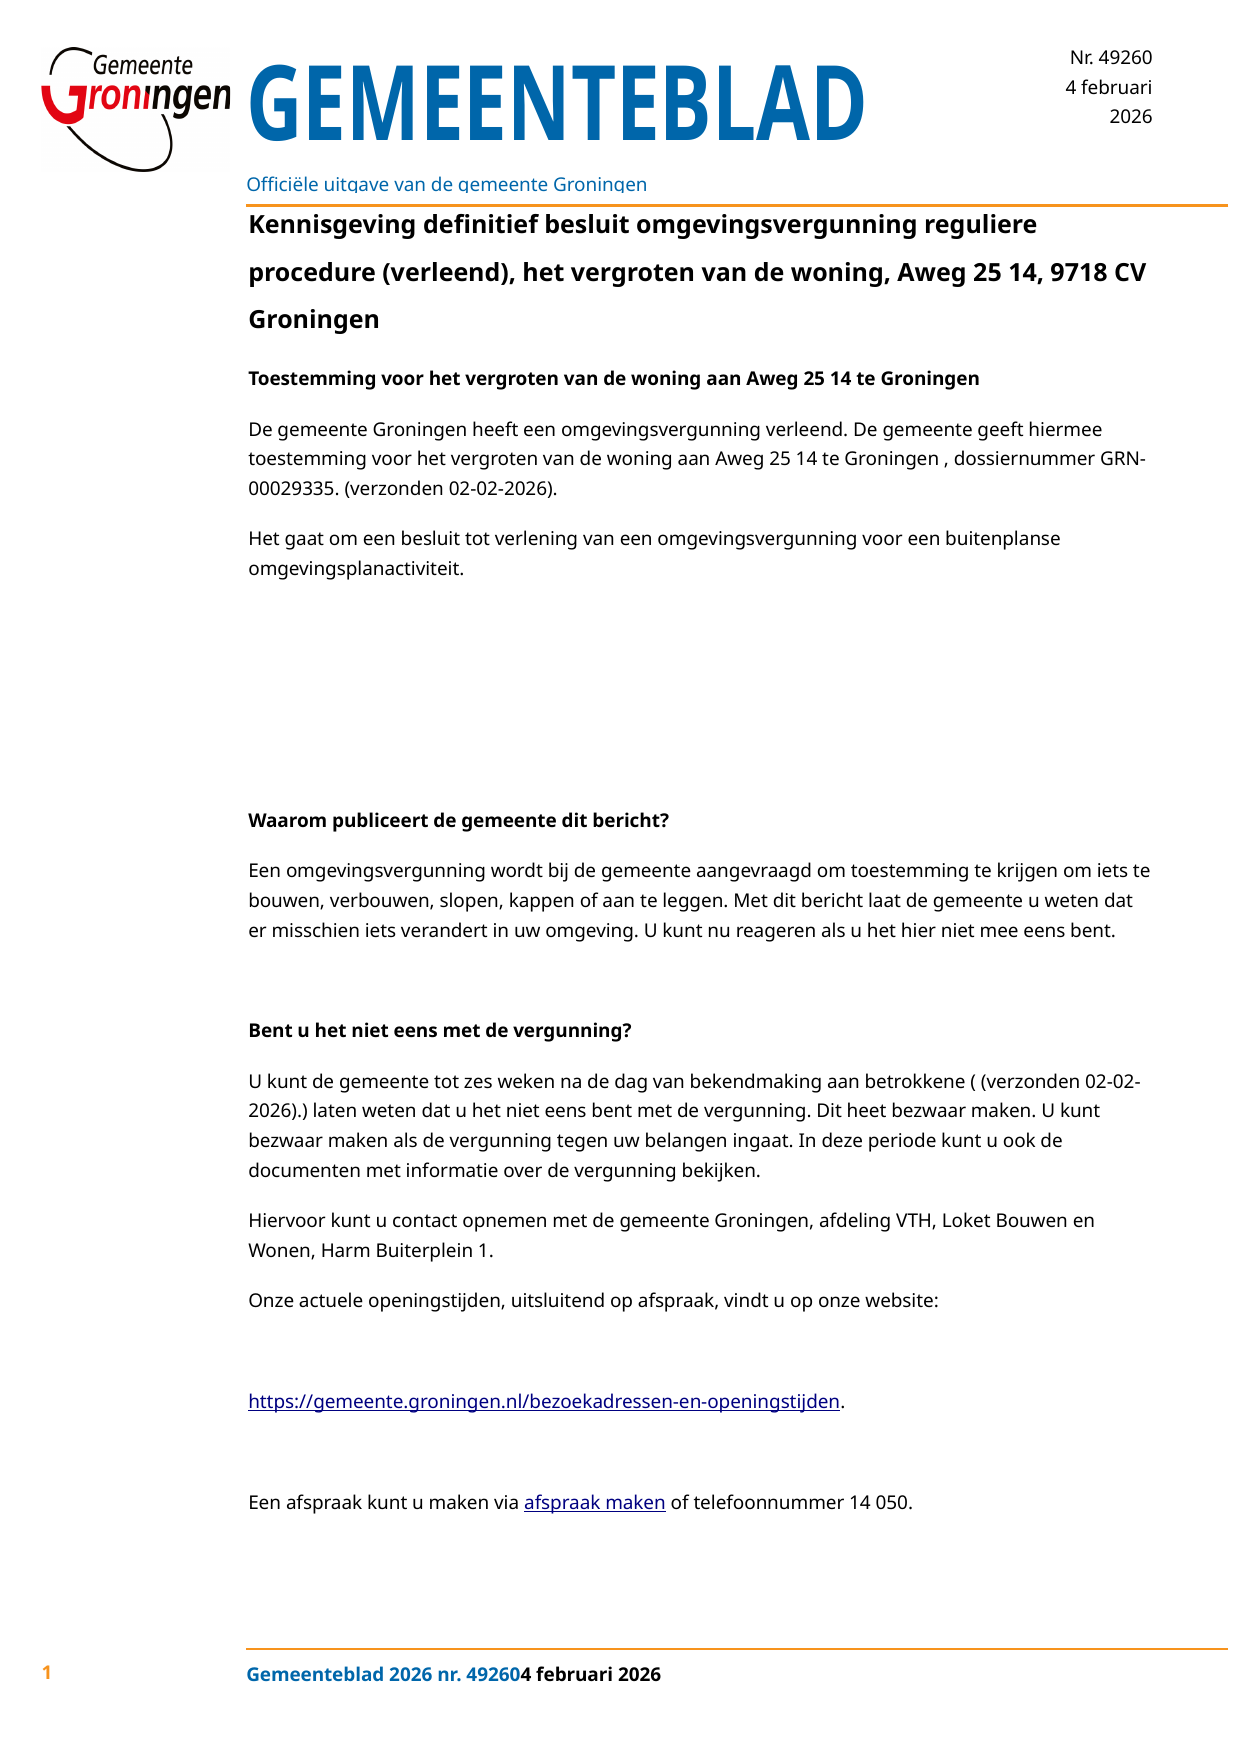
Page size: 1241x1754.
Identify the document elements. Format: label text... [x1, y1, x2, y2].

text https://gemeente.groningen.nl/bezoekadressen-en-openingstijden. [248, 1388, 1152, 1414]
text Bent u het niet eens met de vergunning? [248, 1018, 1152, 1043]
text Waarom publiceert de gemeente dit bericht? [248, 807, 1152, 833]
text U kunt de gemeente tot zes weken na de dag van bekendmaking aan betrokkene ( (verzonden 02-02-2026).) laten weten dat u het niet eens bent met de vergunning. Dit heet bezwaar maken. U kunt bezwaar maken als de vergunning tegen uw belangen ingaat. In deze periode kunt u ook de documenten met informatie over de vergunning bekijken. [248, 1068, 1152, 1182]
text Kennisgeving definitief besluit omgevingsvergunning reguliere procedure (verleend), het vergroten van de woning, Aweg 25 14, 9718 CV Groningen [248, 207, 1152, 336]
text Het gaat om een besluit tot verlening van een omgevingsvergunning voor een buitenplanse omgevingsplanactiviteit. [248, 526, 1152, 581]
text Hiervoor kunt u contact opnemen met de gemeente Groningen, afdeling VTH, Loket Bouwen en Wonen, Harm Buiterplein 1. [248, 1207, 1152, 1262]
text Toestemming voor het vergroten van de woning aan Aweg 25 14 te Groningen [248, 366, 1152, 391]
text Een afspraak kunt u maken via afspraak maken of telefoonnummer 14 050. [248, 1489, 1152, 1514]
text Onze actuele openingstijden, uitsluitend op afspraak, vindt u op onze website: [248, 1287, 1152, 1313]
text De gemeente Groningen heeft een omgevingsvergunning verleend. De gemeente geeft hiermee toestemming voor het vergroten van de woning aan Aweg 25 14 te Groningen , dossiernummer GRN-00029335. (verzonden 02-02-2026). [248, 416, 1152, 501]
picture [41, 47, 231, 172]
text Een omgevingsvergunning wordt bij de gemeente aangevraagd om toestemming te krijgen om iets te bouwen, verbouwen, slopen, kappen of aan te leggen. Met dit bericht laat de gemeente u weten dat er misschien iets verandert in uw omgeving. U kunt nu reageren als u het hier niet mee eens bent. [248, 858, 1152, 942]
